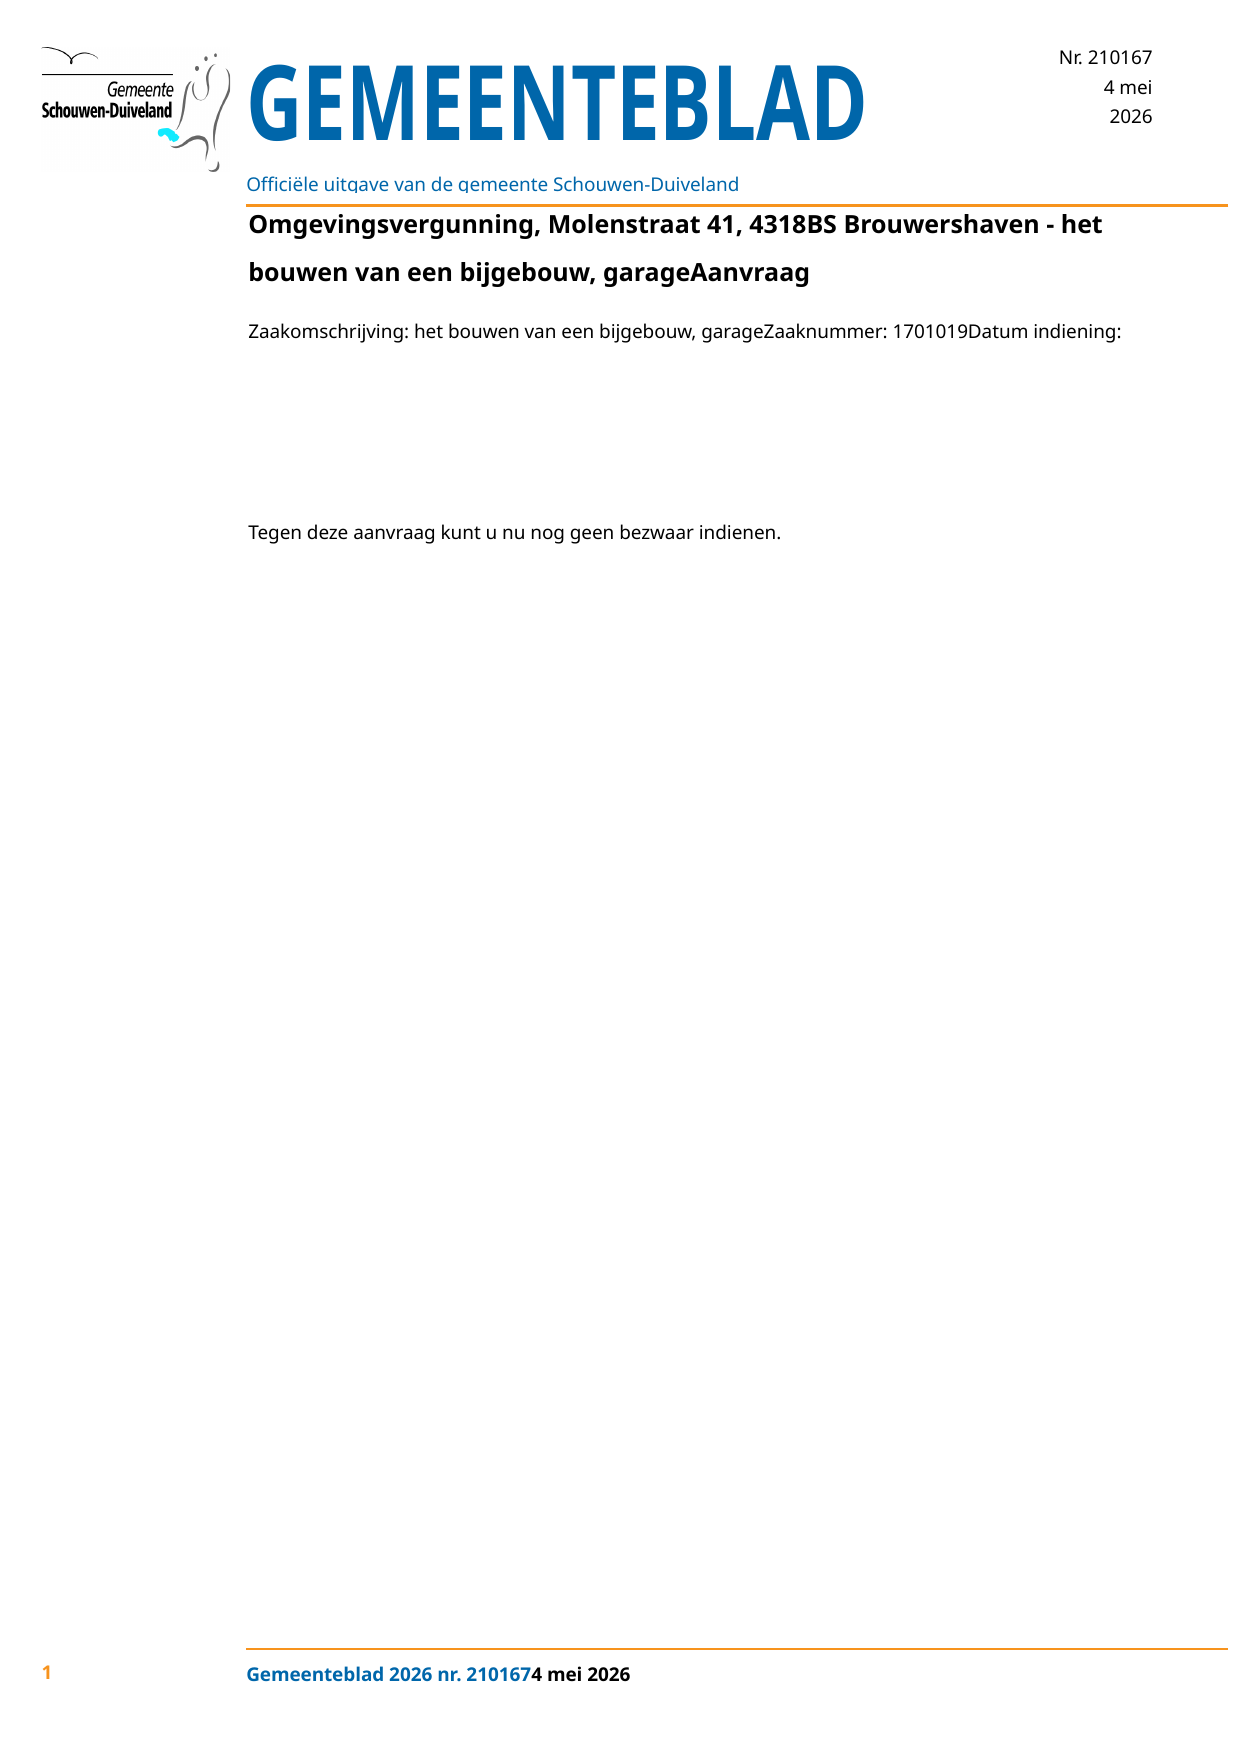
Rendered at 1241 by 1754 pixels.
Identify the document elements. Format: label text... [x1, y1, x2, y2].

text Zaakomschrijving: het bouwen van een bijgebouw, garageZaaknummer: 1701019Datum indiening: [248, 318, 1152, 344]
picture [41, 47, 231, 172]
text Tegen deze aanvraag kunt u nu nog geen bezwaar indienen. [248, 519, 1152, 545]
text Omgevingsvergunning, Molenstraat 41, 4318BS Brouwershaven - het bouwen van een bijgebouw, garageAanvraag [248, 207, 1152, 288]
